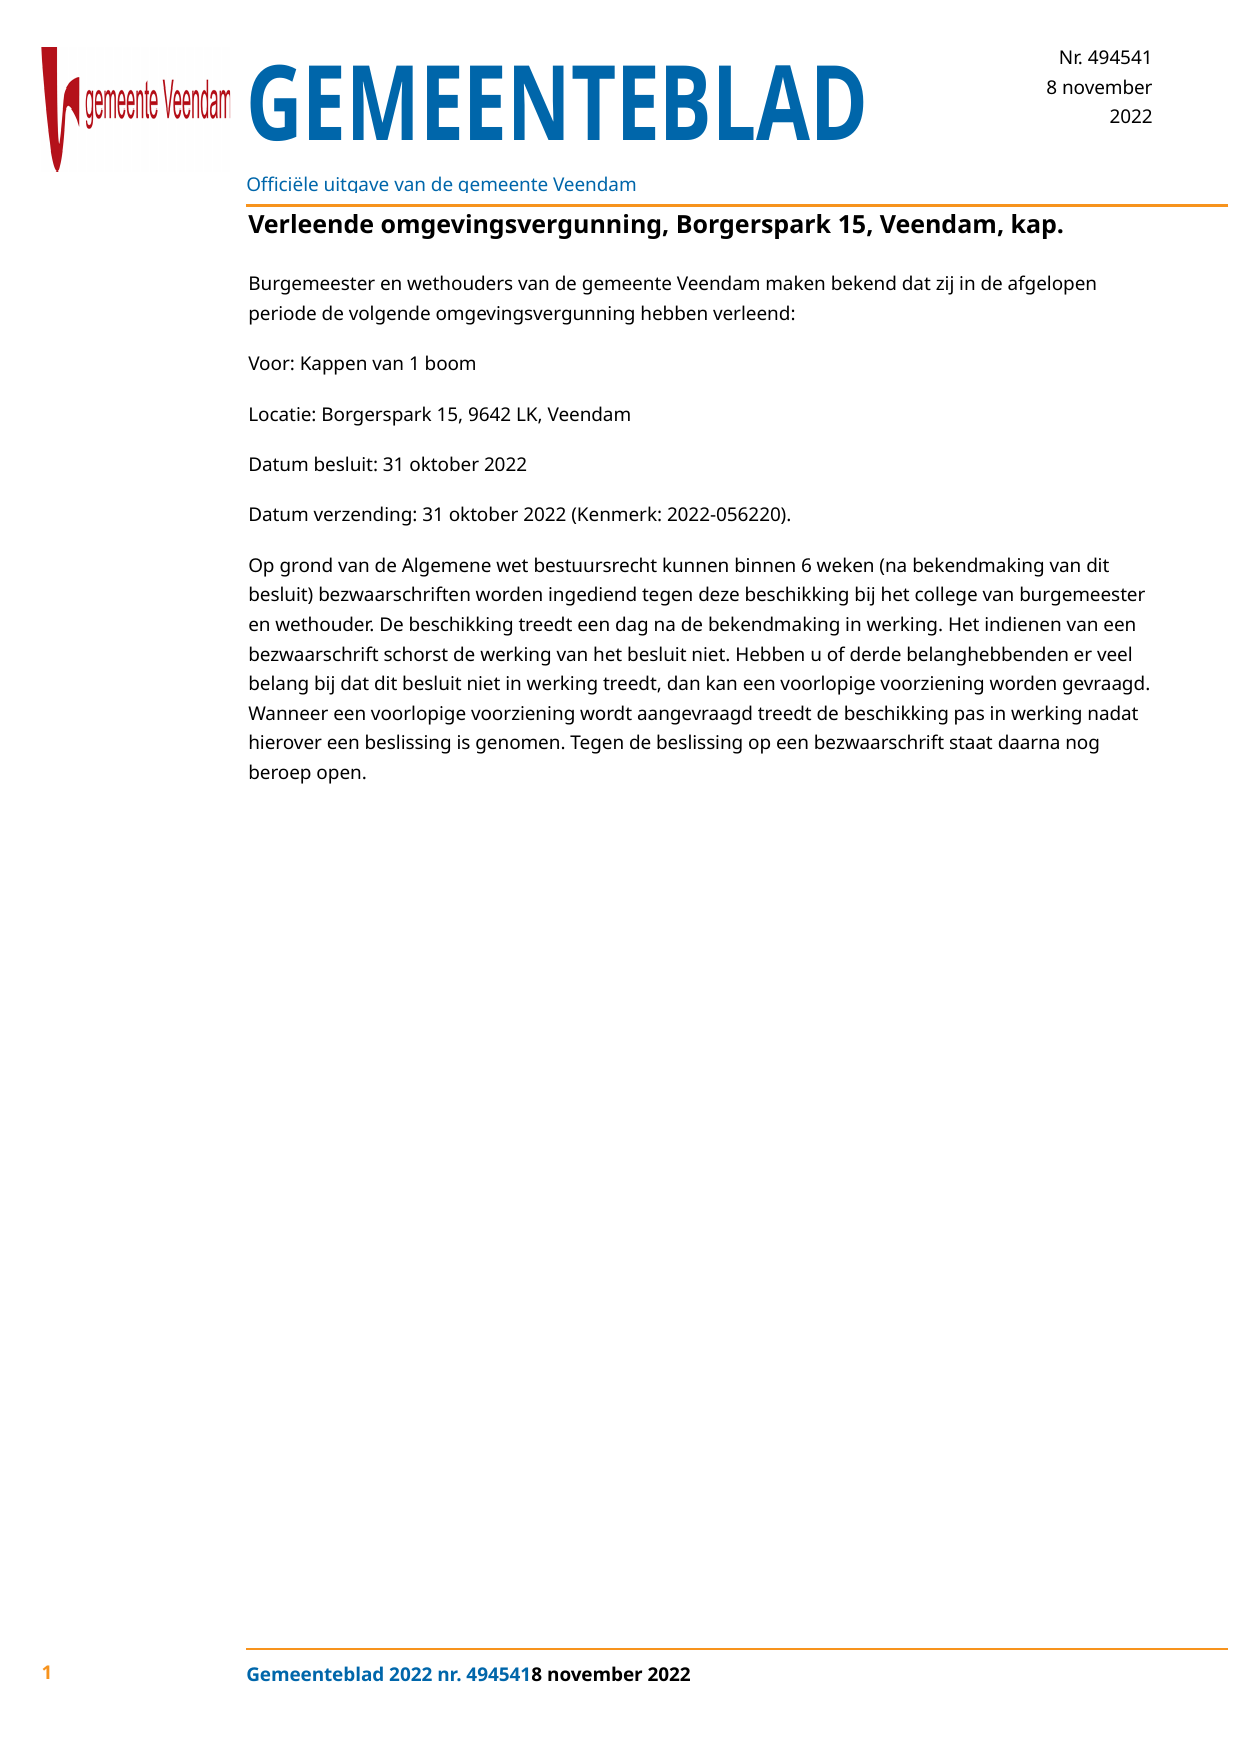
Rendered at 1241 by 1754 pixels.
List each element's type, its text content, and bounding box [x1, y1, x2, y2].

text Locatie: Borgerspark 15, 9642 LK, Veendam [248, 401, 1152, 426]
text Datum besluit: 31 oktober 2022 [248, 451, 1152, 477]
text Verleende omgevingsvergunning, Borgerspark 15, Veendam, kap. [248, 207, 1152, 241]
text Op grond van de Algemene wet bestuursrecht kunnen binnen 6 weken (na bekendmaking van dit besluit) bezwaarschriften worden ingediend tegen deze beschikking bij het college van burgemeester en wethouder. De beschikking treedt een dag na de bekendmaking in werking. Het indienen van een bezwaarschrift schorst de werking van het besluit niet. Hebben u of derde belanghebbenden er veel belang bij dat dit besluit niet in werking treedt, dan kan een voorlopige voorziening worden gevraagd. Wanneer een voorlopige voorziening wordt aangevraagd treedt de beschikking pas in werking nadat hierover een beslissing is genomen. Tegen de beslissing op een bezwaarschrift staat daarna nog beroep open. [248, 552, 1152, 785]
picture [41, 47, 231, 172]
text Burgemeester en wethouders van de gemeente Veendam maken bekend dat zij in de afgelopen periode de volgende omgevingsvergunning hebben verleend: [248, 270, 1152, 326]
text Datum verzending: 31 oktober 2022 (Kenmerk: 2022-056220). [248, 502, 1152, 527]
text Voor: Kappen van 1 boom [248, 350, 1152, 376]
